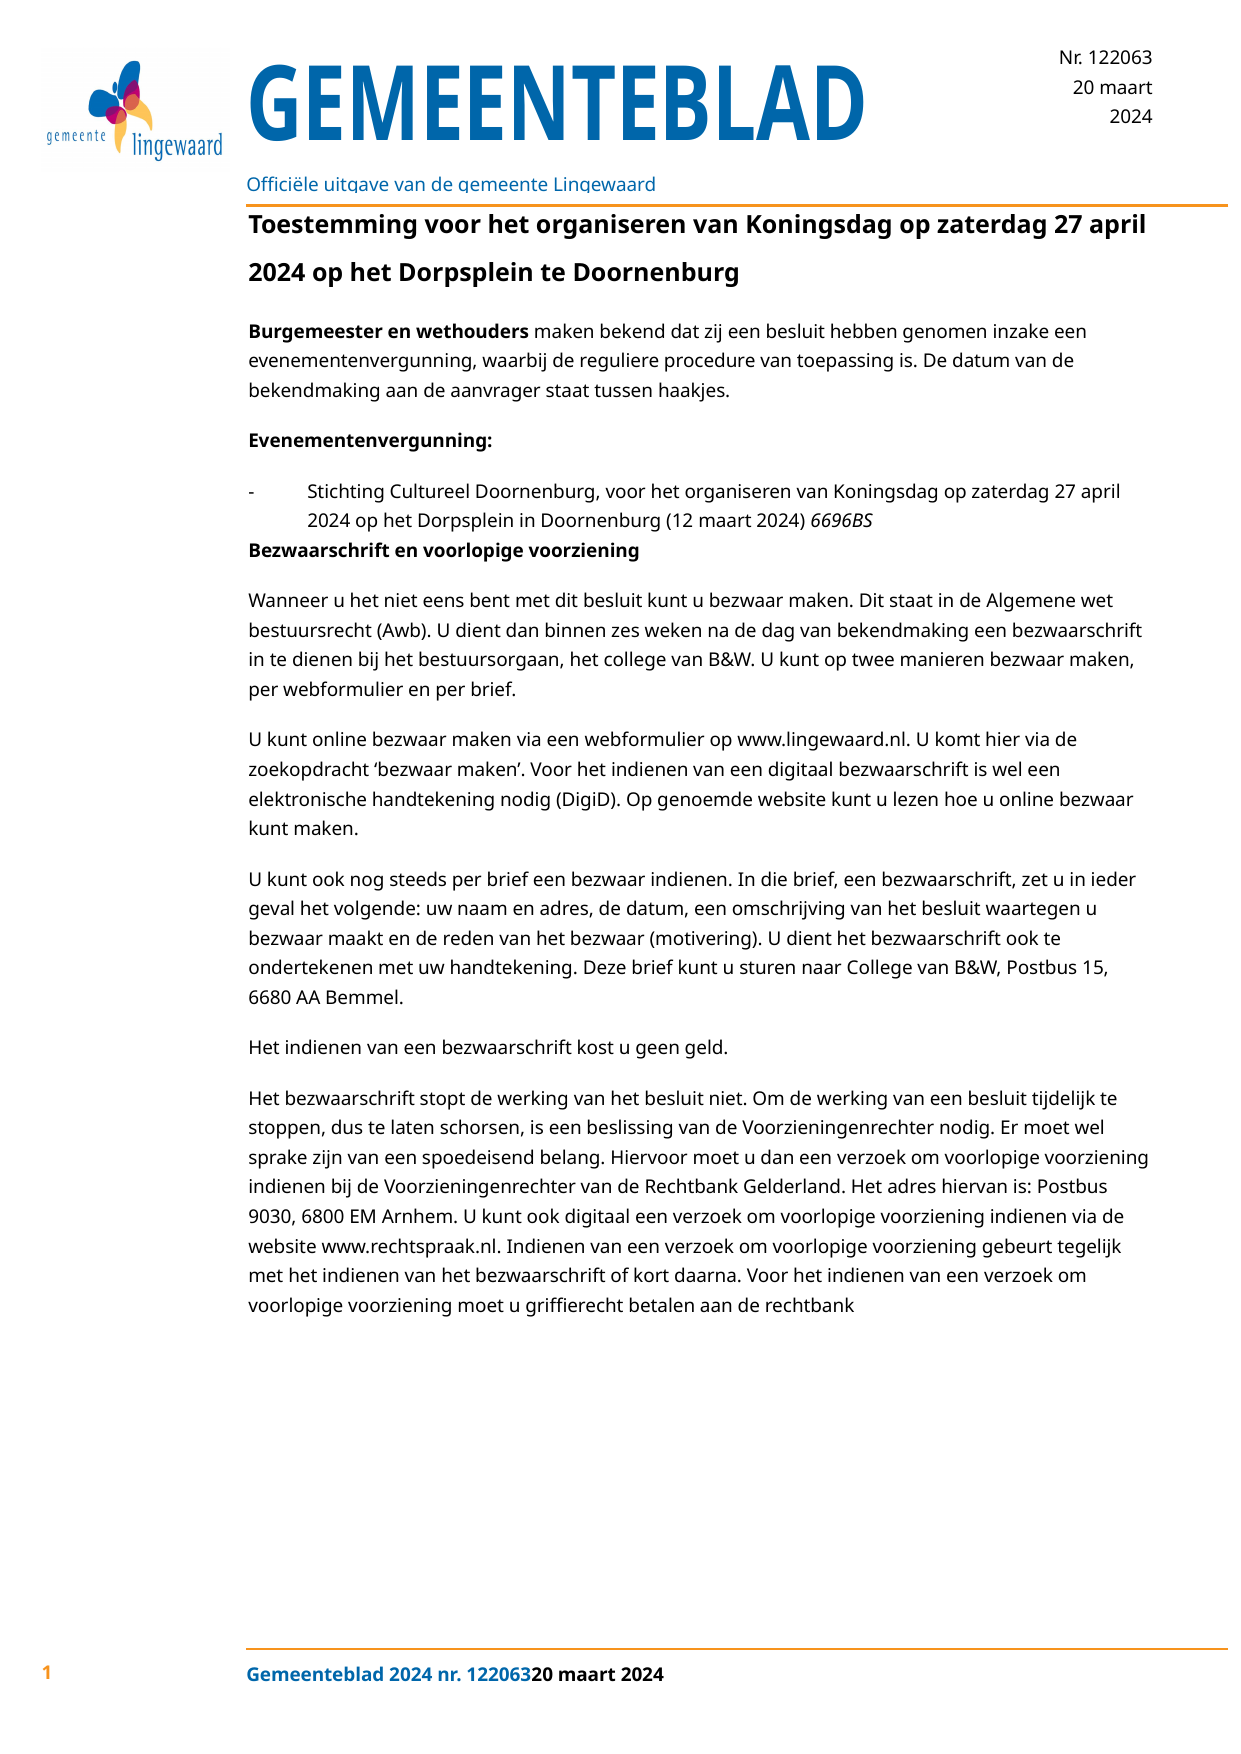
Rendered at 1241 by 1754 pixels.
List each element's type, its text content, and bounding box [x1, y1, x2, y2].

text Het bezwaarschrift stopt de werking van het besluit niet. Om de werking van een besluit tijdelijk te stoppen, dus te laten schorsen, is een beslissing van de Voorzieningenrechter nodig. Er moet wel sprake zijn van een spoedeisend belang. Hiervoor moet u dan een verzoek om voorlopige voorziening indienen bij de Voorzieningenrechter van de Rechtbank Gelderland. Het adres hiervan is: Postbus 9030, 6800 EM Arnhem. U kunt ook digitaal een verzoek om voorlopige voorziening indienen via de website www.rechtspraak.nl. Indienen van een verzoek om voorlopige voorziening gebeurt tegelijk met het indienen van het bezwaarschrift of kort daarna. Voor het indienen van een verzoek om voorlopige voorziening moet u griffierecht betalen aan de rechtbank [248, 1085, 1152, 1318]
text U kunt ook nog steeds per brief een bezwaar indienen. In die brief, een bezwaarschrift, zet u in ieder geval het volgende: uw naam en adres, de datum, een omschrijving van het besluit waartegen u bezwaar maakt en de reden van het bezwaar (motivering). U dient het bezwaarschrift ook te ondertekenen met uw handtekening. Deze brief kunt u sturen naar College van B&W, Postbus 15, 6680 AA Bemmel. [248, 866, 1152, 1010]
text Toestemming voor het organiseren van Koningsdag op zaterdag 27 april 2024 op het Dorpsplein te Doornenburg [248, 207, 1152, 288]
text Burgemeester en wethouders maken bekend dat zij een besluit hebben genomen inzake een evenementenvergunning, waarbij de reguliere procedure van toepassing is. De datum van de bekendmaking aan de aanvrager staat tussen haakjes. [248, 318, 1152, 403]
list Stichting Cultureel Doornenburg, voor het organiseren van Koningsdag op zaterdag 27 april 2024 op het Dorpsplein in Doornenburg (12 maart 2024) 6696BS [248, 478, 1152, 533]
text Evenementenvergunning: [248, 427, 1152, 453]
text Bezwaarschrift en voorlopige voorziening [248, 537, 1152, 563]
text Het indienen van een bezwaarschrift kost u geen geld. [248, 1034, 1152, 1060]
picture [41, 47, 231, 172]
text U kunt online bezwaar maken via een webformulier op www.lingewaard.nl. U komt hier via de zoekopdracht ‘bezwaar maken’. Voor het indienen van een digitaal bezwaarschrift is wel een elektronische handtekening nodig (DigiD). Op genoemde website kunt u lezen hoe u online bezwaar kunt maken. [248, 727, 1152, 841]
text Wanneer u het niet eens bent met dit besluit kunt u bezwaar maken. Dit staat in de Algemene wet bestuursrecht (Awb). U dient dan binnen zes weken na de dag van bekendmaking een bezwaarschrift in te dienen bij het bestuursorgaan, het college van B&W. U kunt op twee manieren bezwaar maken, per webformulier en per brief. [248, 587, 1152, 702]
